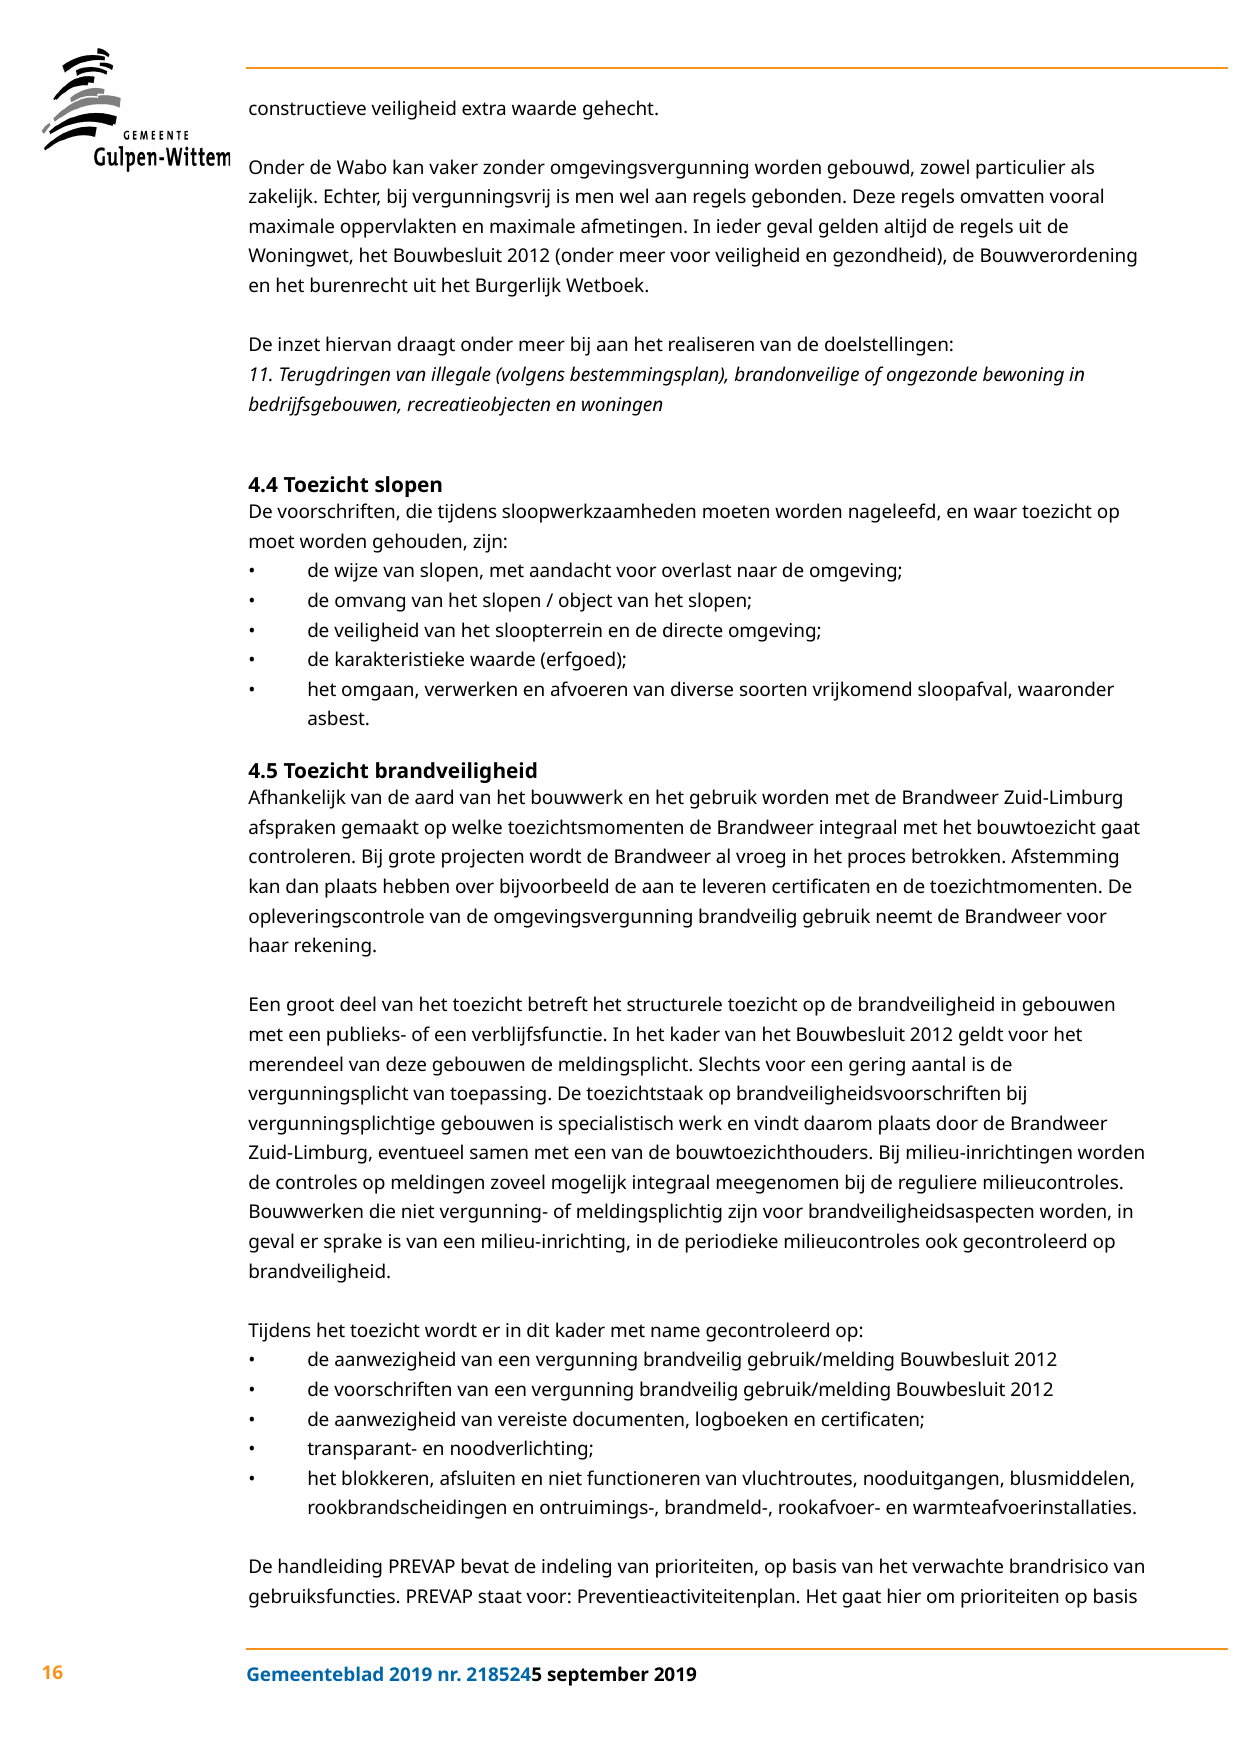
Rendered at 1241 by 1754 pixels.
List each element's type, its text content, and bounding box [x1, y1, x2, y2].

list de aanwezigheid van een vergunning brandveilig gebruik/melding Bouwbesluit 2012 [248, 1347, 1152, 1372]
list de wijze van slopen, met aandacht voor overlast naar de omgeving; [248, 558, 1152, 583]
text 4.5 Toezicht brandveiligheid [248, 756, 1152, 784]
text Een groot deel van het toezicht betreft het structurele toezicht op de brandveiligheid in gebouwen met een publieks- of een verblijfsfunctie. In het kader van het Bouwbesluit 2012 geldt voor het merendeel van deze gebouwen de meldingsplicht. Slechts voor een gering aantal is de vergunningsplicht van toepassing. De toezichtstaak op brandveiligheidsvoorschriften bij vergunningsplichtige gebouwen is specialistisch werk en vindt daarom plaats door de Brandweer Zuid-Limburg, eventueel samen met een van de bouwtoezichthouders. Bij milieu-inrichtingen worden de controles op meldingen zoveel mogelijk integraal meegenomen bij de reguliere milieucontroles. Bouwwerken die niet vergunning- of meldingsplichtig zijn voor brandveiligheidsaspecten worden, in geval er sprake is van een milieu-inrichting, in de periodieke milieucontroles ook gecontroleerd op brandveiligheid. [248, 992, 1152, 1283]
text De handleiding PREVAP bevat de indeling van prioriteiten, op basis van het verwachte brandrisico van gebruiksfuncties. PREVAP staat voor: Preventieactiviteitenplan. Het gaat hier om prioriteiten op basis [248, 1554, 1152, 1609]
list de omvang van het slopen / object van het slopen; [248, 587, 1152, 613]
list transparant- en noodverlichting; [248, 1435, 1152, 1461]
picture [41, 47, 231, 172]
text Tijdens het toezicht wordt er in dit kader met name gecontroleerd op: [248, 1317, 1152, 1343]
text Afhankelijk van de aard van het bouwwerk en het gebruik worden met de Brandweer Zuid-Limburg afspraken gemaakt op welke toezichtsmomenten de Brandweer integraal met het bouwtoezicht gaat controleren. Bij grote projecten wordt de Brandweer al vroeg in het proces betrokken. Afstemming kan dan plaats hebben over bijvoorbeeld de aan te leveren certificaten en de toezichtmomenten. De opleveringscontrole van de omgevingsvergunning brandveilig gebruik neemt de Brandweer voor haar rekening. [248, 784, 1152, 958]
text Onder de Wabo kan vaker zonder omgevingsvergunning worden gebouwd, zowel particulier als zakelijk. Echter, bij vergunningsvrij is men wel aan regels gebonden. Deze regels omvatten vooral maximale oppervlakten en maximale afmetingen. In ieder geval gelden altijd de regels uit de Woningwet, het Bouwbesluit 2012 (onder meer voor veiligheid en gezondheid), de Bouwverordening en het burenrecht uit het Burgerlijk Wetboek. [248, 154, 1152, 298]
text constructieve veiligheid extra waarde gehecht. [248, 95, 1152, 121]
table_header De inzet hiervan draagt onder meer bij aan het realiseren van de doelstellingen: 11. Terugdringen van illegale (volgens bestemmingsplan), brandonveilige of ongezonde bewoning in bedrijfsgebouwen, recreatieobjecten en woningen [248, 332, 1152, 416]
list de veiligheid van het sloopterrein en de directe omgeving; [248, 617, 1152, 643]
text De voorschriften, die tijdens sloopwerkzaamheden moeten worden nageleefd, en waar toezicht op moet worden gehouden, zijn: [248, 498, 1152, 554]
text 4.4 Toezicht slopen [248, 470, 1152, 498]
list het blokkeren, afsluiten en niet functioneren van vluchtroutes, nooduitgangen, blusmiddelen, rookbrandscheidingen en ontruimings-, brandmeld-, rookafvoer- en warmteafvoerinstallaties. [248, 1465, 1152, 1520]
list de voorschriften van een vergunning brandveilig gebruik/melding Bouwbesluit 2012 [248, 1376, 1152, 1402]
list de aanwezigheid van vereiste documenten, logboeken en certificaten; [248, 1406, 1152, 1431]
list de karakteristieke waarde (erfgoed); [248, 646, 1152, 672]
list het omgaan, verwerken en afvoeren van diverse soorten vrijkomend sloopafval, waaronder asbest. [248, 676, 1152, 731]
